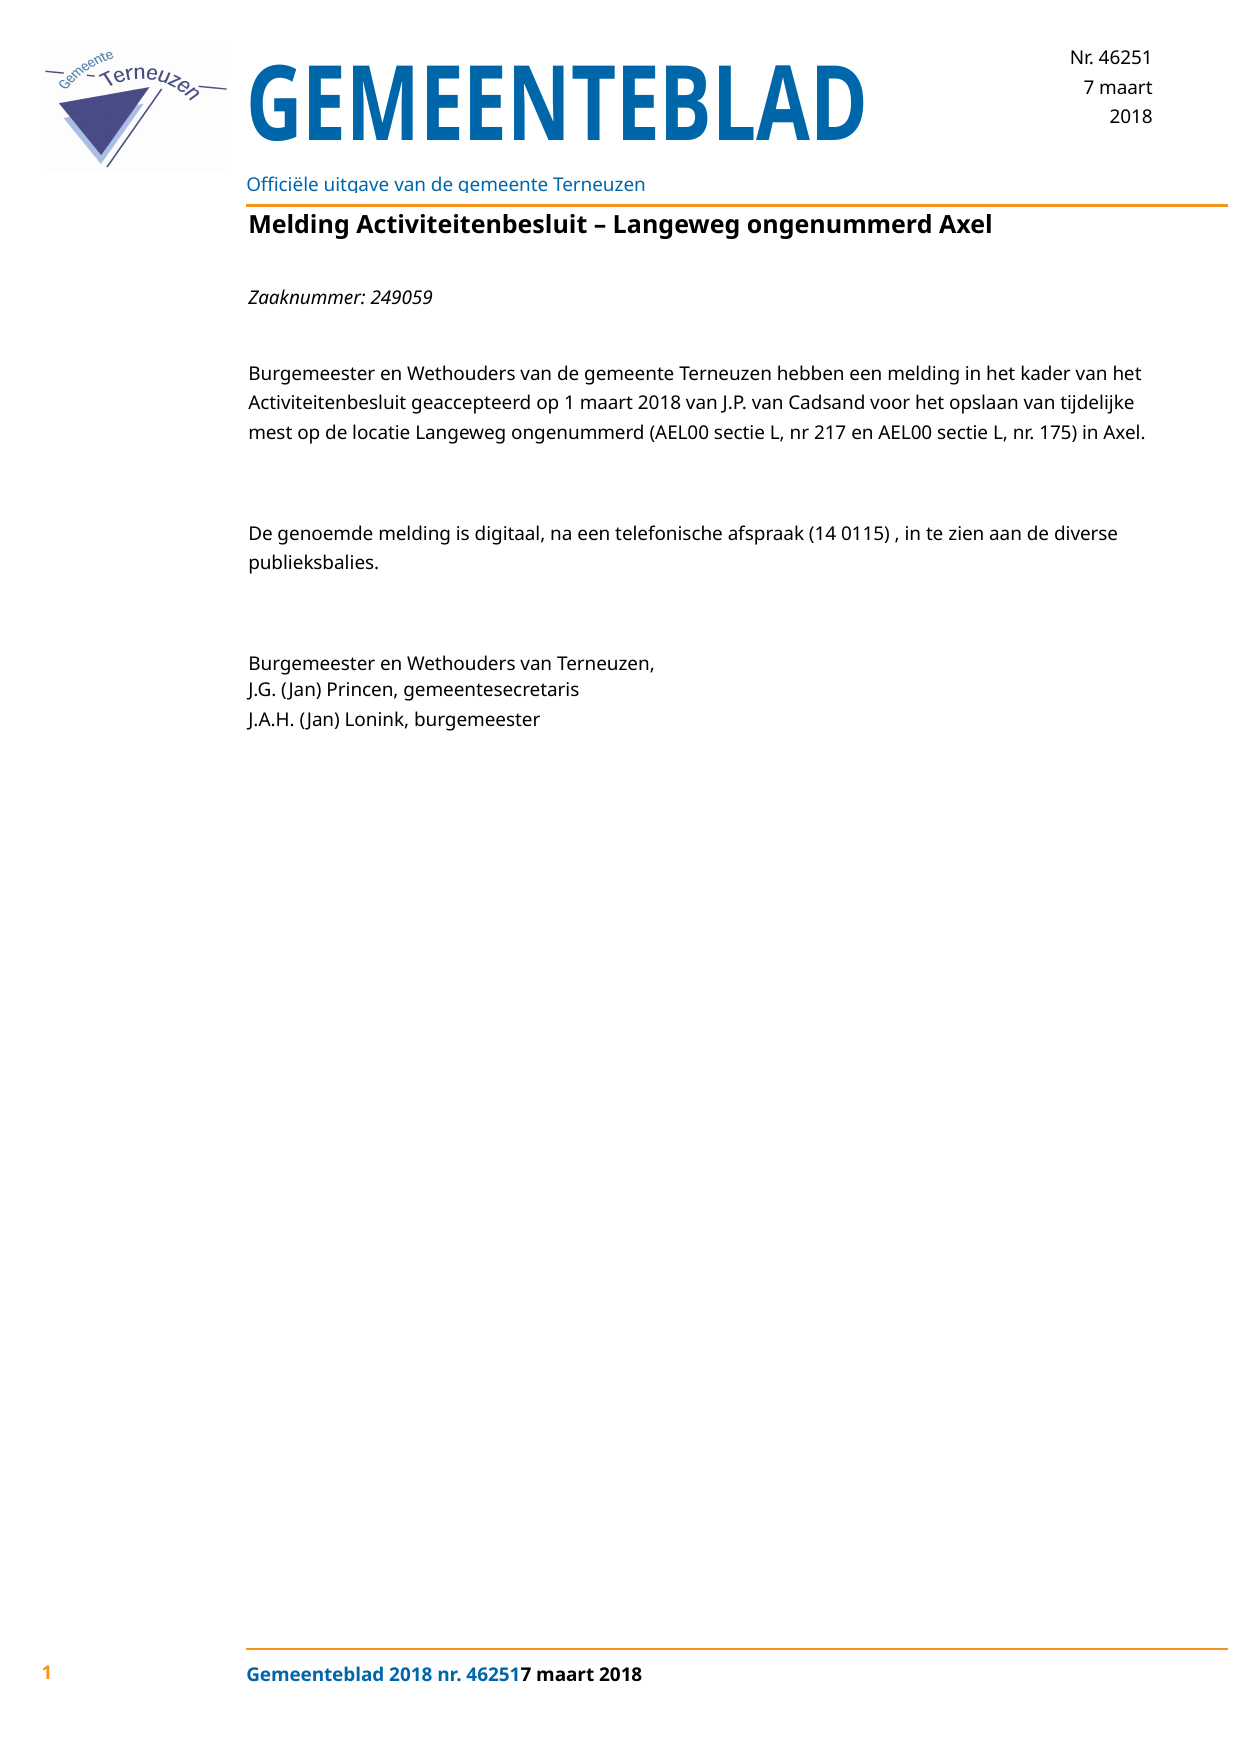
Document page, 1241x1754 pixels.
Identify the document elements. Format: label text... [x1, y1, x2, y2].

table_cell [700, 757, 1152, 783]
table_cell [248, 757, 700, 783]
table_cell [700, 676, 1152, 732]
text Melding Activiteitenbesluit – Langeweg ongenummerd Axel [248, 207, 1152, 241]
table_cell J.G. (Jan) Princen, gemeentesecretaris J.A.H. (Jan) Lonink, burgemeester [248, 676, 700, 732]
picture [41, 47, 231, 172]
text Burgemeester en Wethouders van de gemeente Terneuzen hebben een melding in het kader van het Activiteitenbesluit geaccepteerd op 1 maart 2018 van J.P. van Cadsand voor het opslaan van tijdelijke mest op de locatie Langeweg ongenummerd (AEL00 sectie L, nr 217 en AEL00 sectie L, nr. 175) in Axel. [248, 360, 1152, 445]
table_cell [248, 732, 1152, 757]
text De genoemde melding is digitaal, na een telefonische afspraak (14 0115) , in te zien aan de diverse publieksbalies. [248, 520, 1152, 575]
table_header Burgemeester en Wethouders van Terneuzen, [248, 651, 1152, 676]
text Zaaknummer: 249059 [248, 284, 1152, 309]
